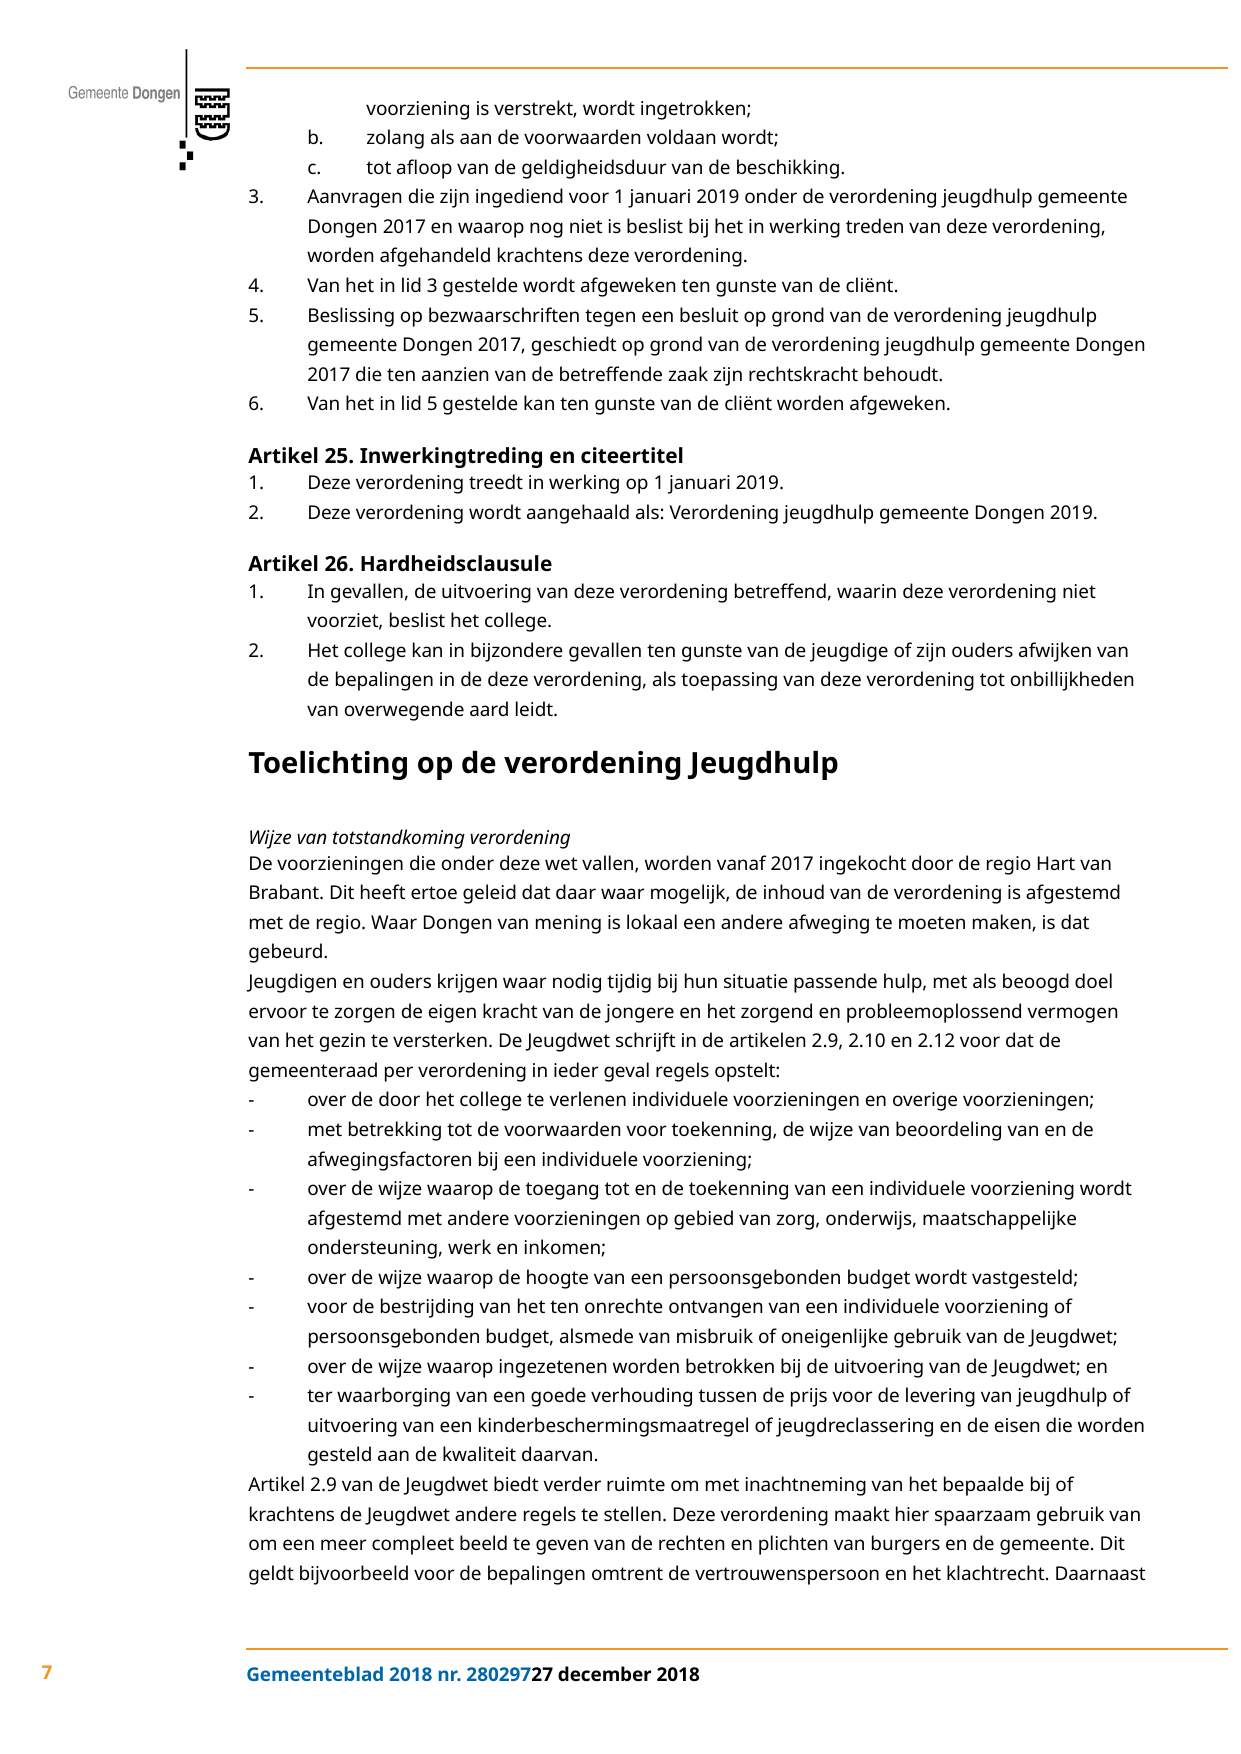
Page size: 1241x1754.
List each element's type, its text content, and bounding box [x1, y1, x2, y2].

list Beslissing op bezwaarschriften tegen een besluit op grond van de verordening jeugdhulp gemeente Dongen 2017, geschiedt op grond van de verordening jeugdhulp gemeente Dongen 2017 die ten aanzien van de betreffende zaak zijn rechtskracht behoudt. [248, 302, 1152, 387]
list tot afloop van de geldigheidsduur van de beschikking. [307, 154, 1152, 180]
list Van het in lid 5 gestelde kan ten gunste van de cliënt worden afgeweken. [248, 391, 1152, 416]
text Artikel 25. Inwerkingtreding en citeertitel [248, 441, 1152, 469]
text Artikel 26. Hardheidsclausule [248, 549, 1152, 578]
list Deze verordening wordt aangehaald als: Verordening jeugdhulp gemeente Dongen 2019. [248, 499, 1152, 525]
text De voorzieningen die onder deze wet vallen, worden vanaf 2017 ingekocht door de regio Hart van Brabant. Dit heeft ertoe geleid dat daar waar mogelijk, de inhoud van de verordening is afgestemd met de regio. Waar Dongen van mening is lokaal een andere afweging te moeten maken, is dat gebeurd. [248, 850, 1152, 964]
list In gevallen, de uitvoering van deze verordening betreffend, waarin deze verordening niet voorziet, beslist het college. [248, 578, 1152, 633]
list Van het in lid 3 gestelde wordt afgeweken ten gunste van de cliënt. [248, 272, 1152, 298]
list over de wijze waarop ingezetenen worden betrokken bij de uitvoering van de Jeugdwet; en [248, 1353, 1152, 1379]
list Het college kan in bijzondere gevallen ten gunste van de jeugdige of zijn ouders afwijken van de bepalingen in de deze verordening, als toepassing van deze verordening tot onbillijkheden van overwegende aard leidt. [248, 637, 1152, 722]
list voor de bestrijding van het ten onrechte ontvangen van een individuele voorziening of persoonsgebonden budget, alsmede van misbruik of oneigenlijke gebruik van de Jeugdwet; [248, 1294, 1152, 1349]
list met betrekking tot de voorwaarden voor toekenning, de wijze van beoordeling van en de afwegingsfactoren bij een individuele voorziening; [248, 1116, 1152, 1172]
text Toelichting op de verordening Jeugdhulp [248, 742, 1152, 782]
text Jeugdigen en ouders krijgen waar nodig tijdig bij hun situatie passende hulp, met als beoogd doel ervoor te zorgen de eigen kracht van de jongere en het zorgend en probleemoplossend vermogen van het gezin te versterken. De Jeugdwet schrijft in de artikelen 2.9, 2.10 en 2.12 voor dat de gemeenteraad per verordening in ieder geval regels opstelt: [248, 968, 1152, 1083]
list voorziening is verstrekt, wordt ingetrokken; [307, 95, 1152, 121]
list over de wijze waarop de toegang tot en de toekenning van een individuele voorziening wordt afgestemd met andere voorzieningen op gebied van zorg, onderwijs, maatschappelijke ondersteuning, werk en inkomen; [248, 1175, 1152, 1260]
picture [41, 47, 231, 172]
text Artikel 2.9 van de Jeugdwet biedt verder ruimte om met inachtneming van het bepaalde bij of krachtens de Jeugdwet andere regels te stellen. Deze verordening maakt hier spaarzaam gebruik van om een meer compleet beeld te geven van de rechten en plichten van burgers en de gemeente. Dit geldt bijvoorbeeld voor de bepalingen omtrent de vertrouwenspersoon en het klachtrecht. Daarnaast [248, 1471, 1152, 1586]
list Aanvragen die zijn ingediend voor 1 januari 2019 onder de verordening jeugdhulp gemeente Dongen 2017 en waarop nog niet is beslist bij het in werking treden van deze verordening, worden afgehandeld krachtens deze verordening. [248, 183, 1152, 268]
list zolang als aan de voorwaarden voldaan wordt; [307, 124, 1152, 150]
list Deze verordening treedt in werking op 1 januari 2019. [248, 469, 1152, 495]
list over de door het college te verlenen individuele voorzieningen en overige voorzieningen; [248, 1087, 1152, 1112]
text Wijze van totstandkoming verordening [248, 824, 1152, 850]
list ter waarborging van een goede verhouding tussen de prijs voor de levering van jeugdhulp of uitvoering van een kinderbeschermingsmaatregel of jeugdreclassering en de eisen die worden gesteld aan de kwaliteit daarvan. [248, 1382, 1152, 1467]
list over de wijze waarop de hoogte van een persoonsgebonden budget wordt vastgesteld; [248, 1264, 1152, 1290]
